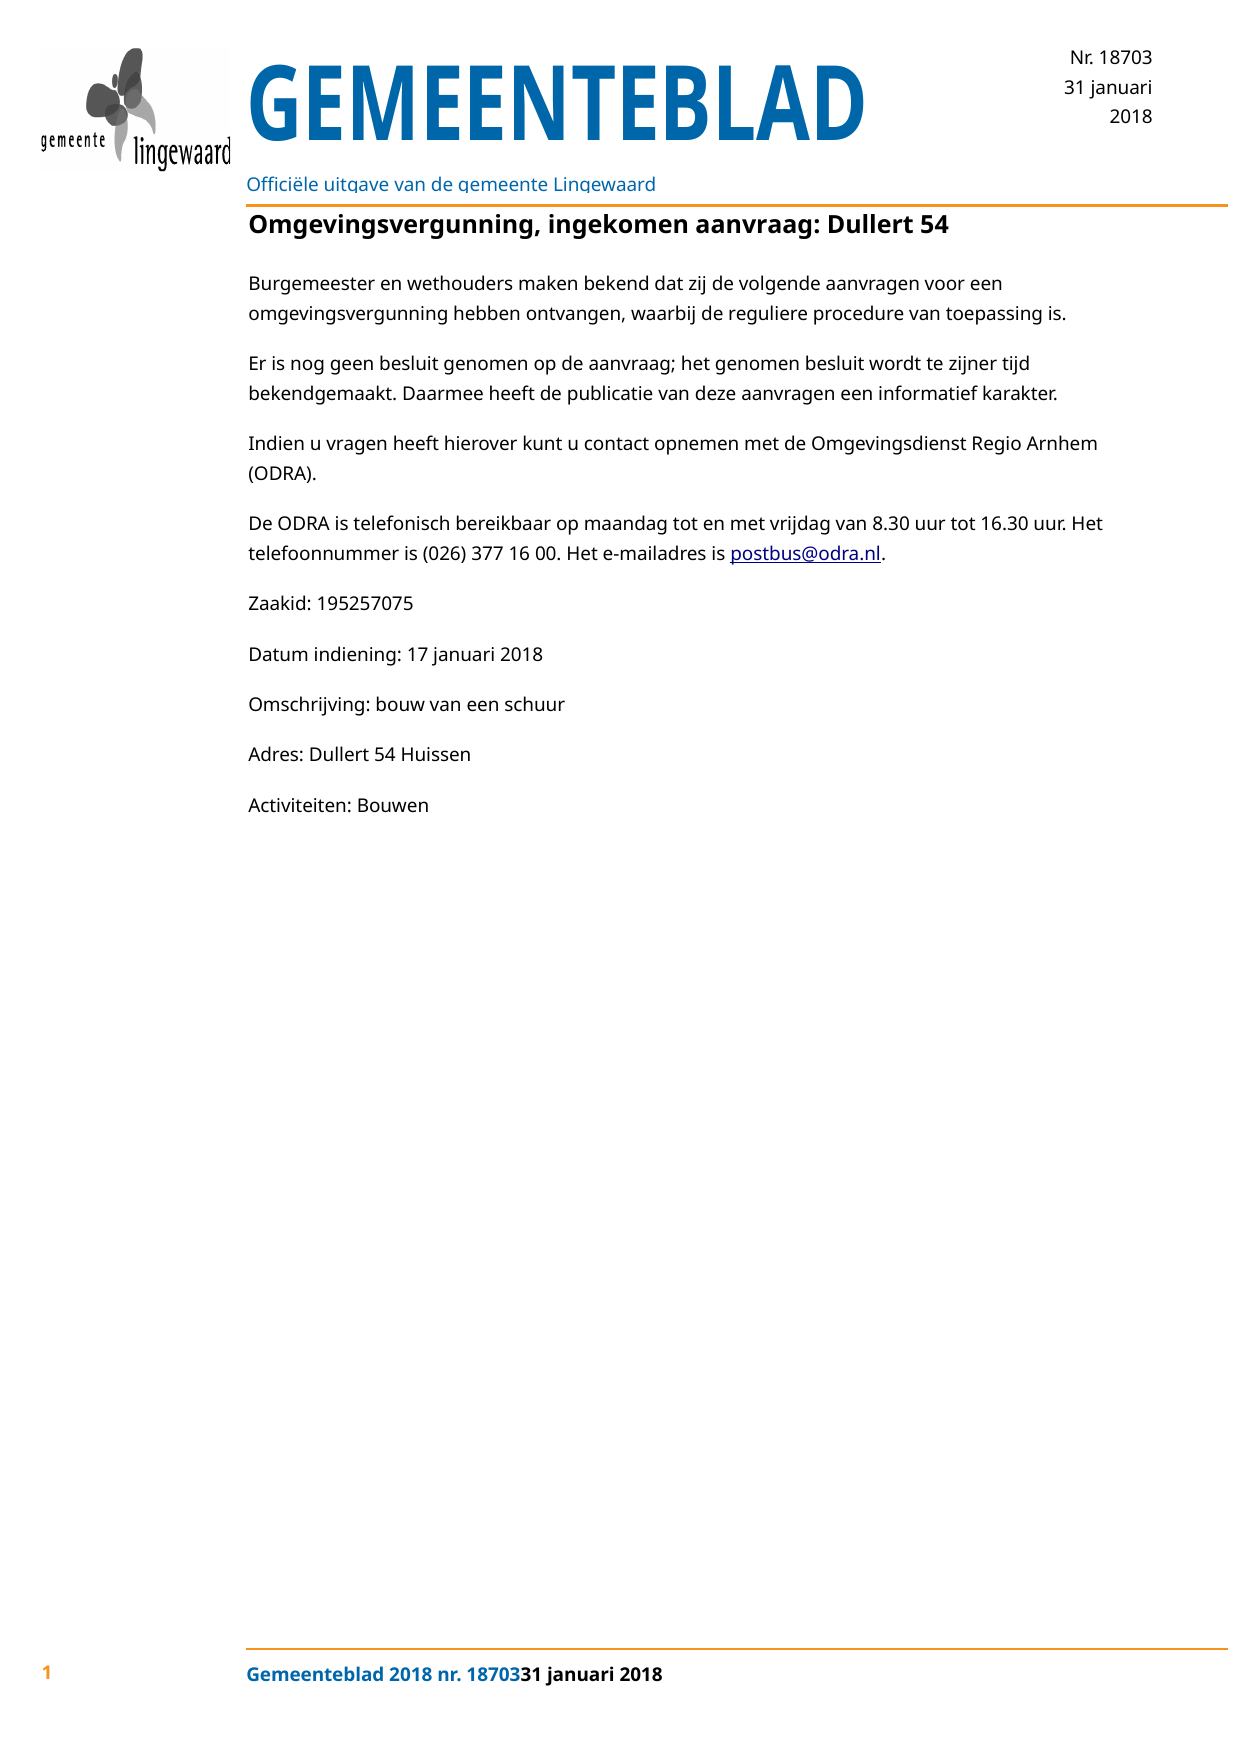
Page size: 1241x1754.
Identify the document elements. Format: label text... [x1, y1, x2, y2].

text Adres: Dullert 54 Huissen [248, 742, 1152, 767]
text Omschrijving: bouw van een schuur [248, 691, 1152, 717]
text Datum indiening: 17 januari 2018 [248, 641, 1152, 666]
text Zaakid: 195257075 [248, 590, 1152, 616]
picture [41, 47, 231, 172]
text Burgemeester en wethouders maken bekend dat zij de volgende aanvragen voor een omgevingsvergunning hebben ontvangen, waarbij de reguliere procedure van toepassing is. [248, 270, 1152, 326]
text Activiteiten: Bouwen [248, 792, 1152, 818]
text Omgevingsvergunning, ingekomen aanvraag: Dullert 54 [248, 207, 1152, 241]
text De ODRA is telefonisch bereikbaar op maandag tot en met vrijdag van 8.30 uur tot 16.30 uur. Het telefoonnummer is (026) 377 16 00. Het e-mailadres is postbus@odra.nl. [248, 510, 1152, 566]
text Indien u vragen heeft hierover kunt u contact opnemen met de Omgevingsdienst Regio Arnhem (ODRA). [248, 430, 1152, 486]
text Er is nog geen besluit genomen op de aanvraag; het genomen besluit wordt te zijner tijd bekendgemaakt. Daarmee heeft de publicatie van deze aanvragen een informatief karakter. [248, 350, 1152, 406]
